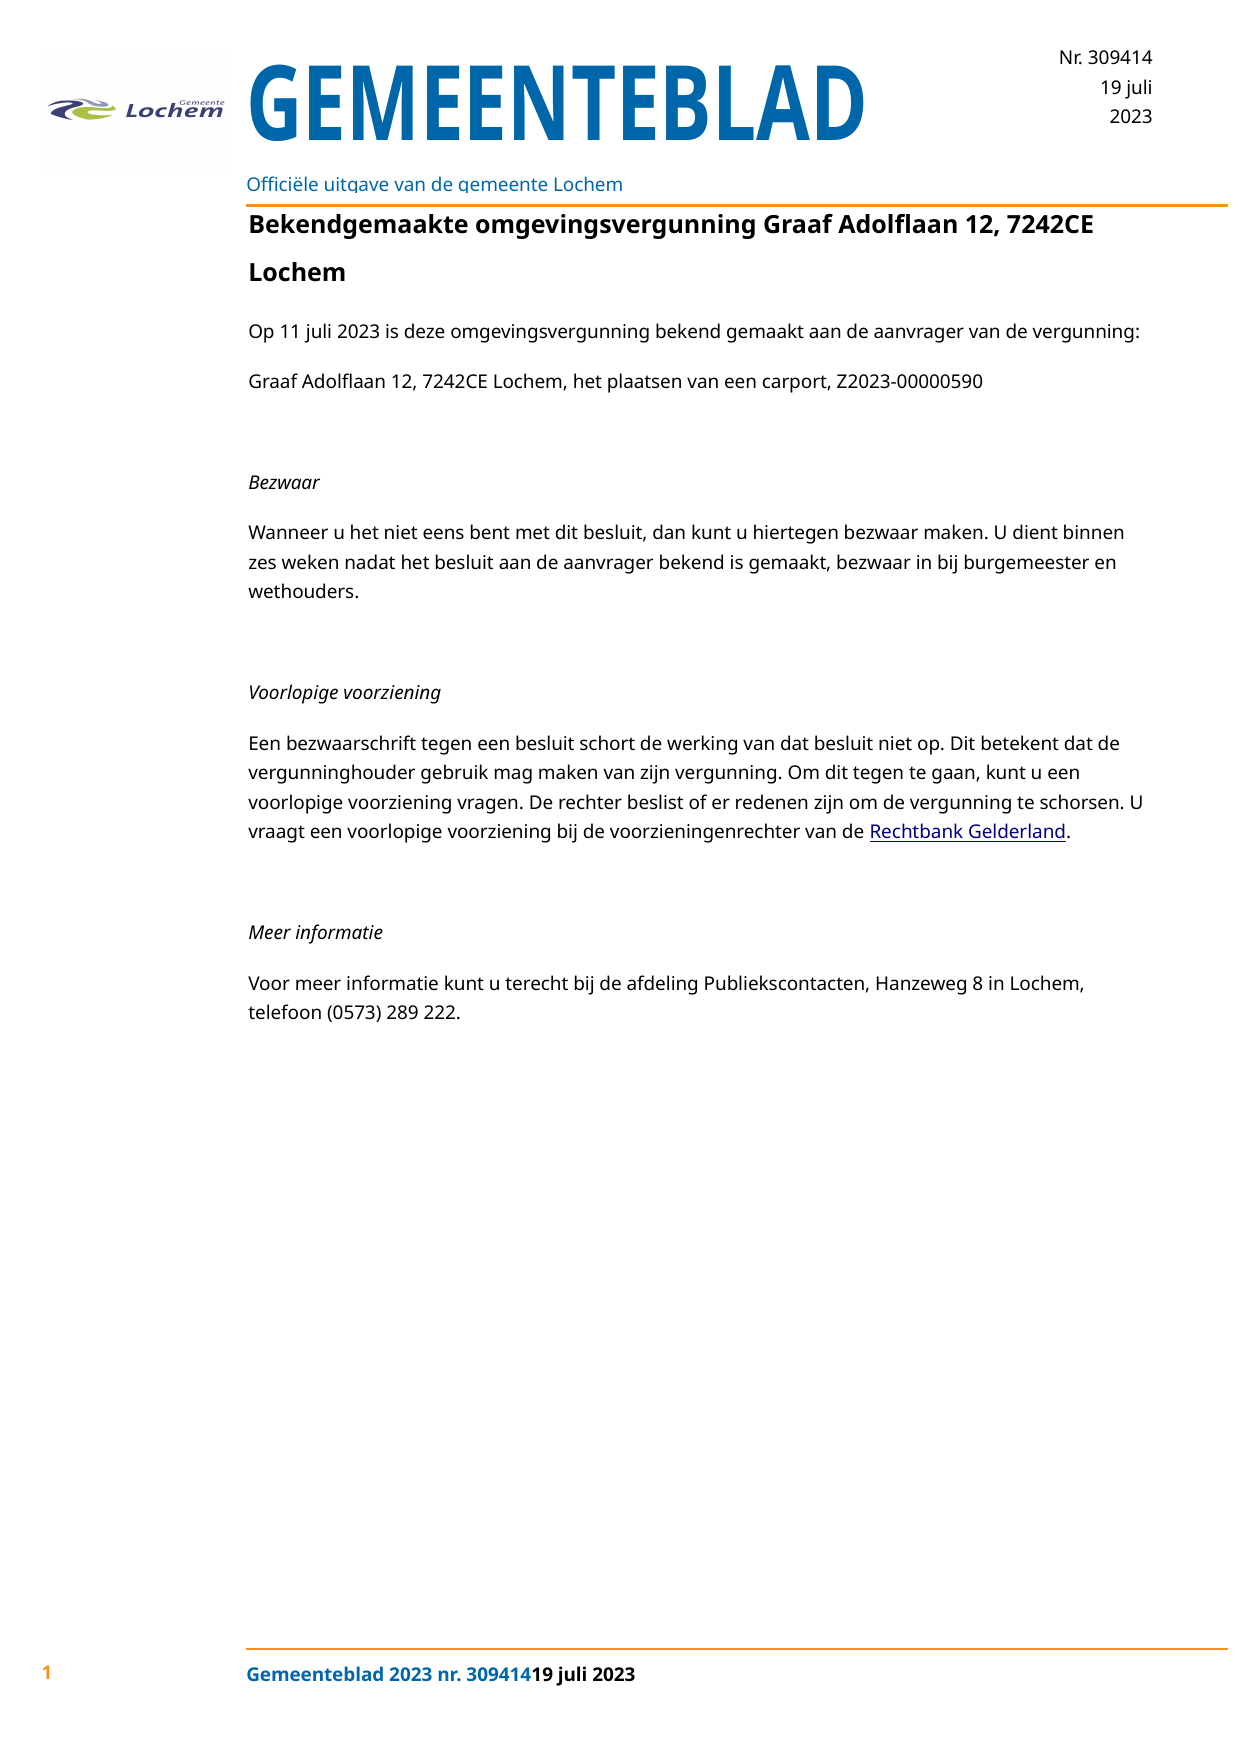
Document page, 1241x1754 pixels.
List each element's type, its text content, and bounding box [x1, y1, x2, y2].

text Een bezwaarschrift tegen een besluit schort de werking van dat besluit niet op. Dit betekent dat de vergunninghouder gebruik mag maken van zijn vergunning. Om dit tegen te gaan, kunt u een voorlopige voorziening vragen. De rechter beslist of er redenen zijn om de vergunning te schorsen. U vraagt een voorlopige voorziening bij de voorzieningenrechter van de Rechtbank Gelderland. [248, 730, 1152, 844]
text Op 11 juli 2023 is deze omgevingsvergunning bekend gemaakt aan de aanvrager van de vergunning: [248, 318, 1152, 344]
picture [41, 47, 231, 172]
text Voor meer informatie kunt u terecht bij de afdeling Publiekscontacten, Hanzeweg 8 in Lochem, telefoon (0573) 289 222. [248, 970, 1152, 1025]
text Meer informatie [248, 919, 1152, 945]
text Wanneer u het niet eens bent met dit besluit, dan kunt u hiertegen bezwaar maken. U dient binnen zes weken nadat het besluit aan de aanvrager bekend is gemaakt, bezwaar in bij burgemeester en wethouders. [248, 519, 1152, 604]
text Voorlopige voorziening [248, 679, 1152, 705]
text Bezwaar [248, 469, 1152, 495]
text Graaf Adolflaan 12, 7242CE Lochem, het plaatsen van een carport, Z2023-00000590 [248, 368, 1152, 394]
text Bekendgemaakte omgevingsvergunning Graaf Adolflaan 12, 7242CE Lochem [248, 207, 1152, 288]
